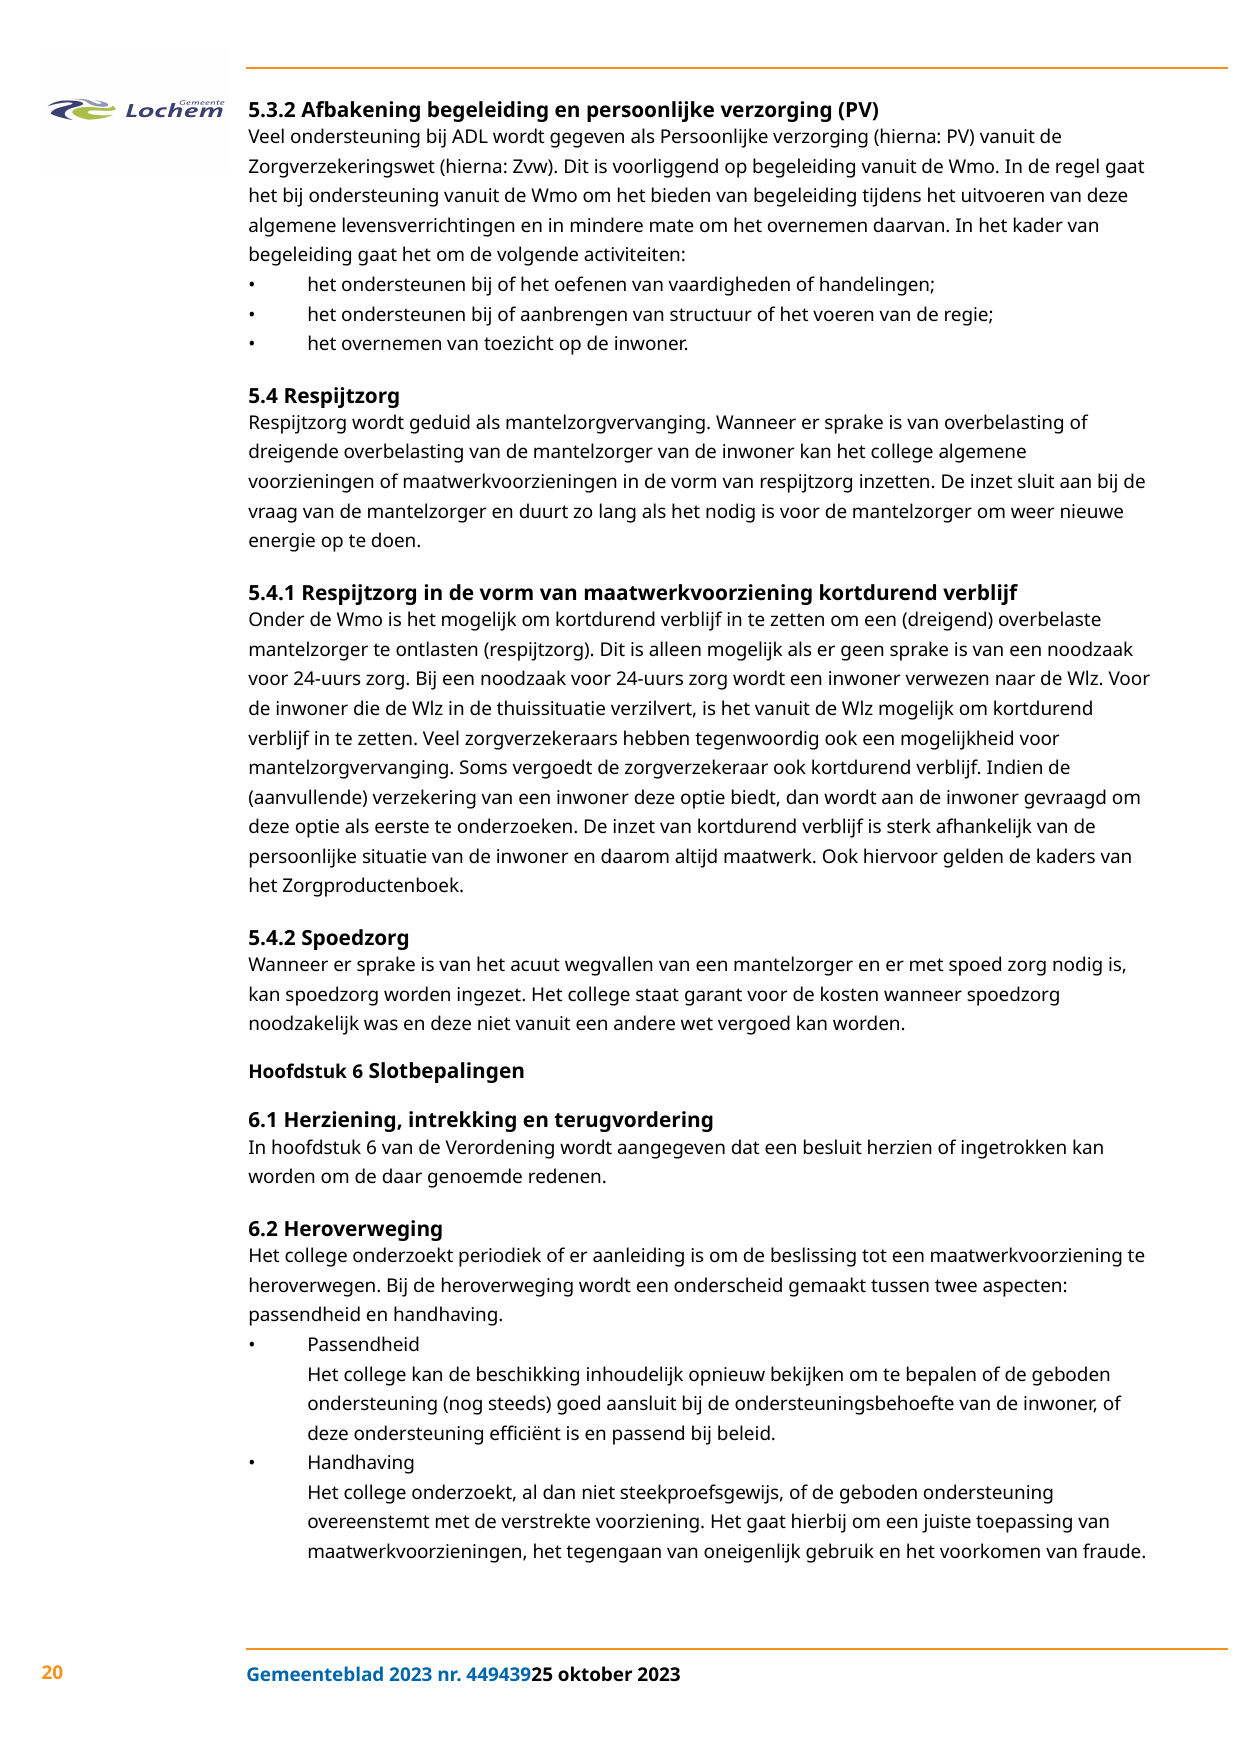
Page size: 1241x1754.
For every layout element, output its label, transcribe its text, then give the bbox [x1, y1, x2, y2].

text Wanneer er sprake is van het acuut wegvallen van een mantelzorger en er met spoed zorg nodig is, kan spoedzorg worden ingezet. Het college staat garant voor de kosten wanneer spoedzorg noodzakelijk was en deze niet vanuit een andere wet vergoed kan worden. [248, 951, 1152, 1036]
text Onder de Wmo is het mogelijk om kortdurend verblijf in te zetten om een (dreigend) overbelaste mantelzorger te ontlasten (respijtzorg). Dit is alleen mogelijk als er geen sprake is van een noodzaak voor 24-uurs zorg. Bij een noodzaak voor 24-uurs zorg wordt een inwoner verwezen naar de Wlz. Voor de inwoner die de Wlz in de thuissituatie verzilvert, is het vanuit de Wlz mogelijk om kortdurend verblijf in te zetten. Veel zorgverzekeraars hebben tegenwoordig ook een mogelijkheid voor mantelzorgvervanging. Soms vergoedt de zorgverzekeraar ook kortdurend verblijf. Indien de (aanvullende) verzekering van een inwoner deze optie biedt, dan wordt aan de inwoner gevraagd om deze optie als eerste te onderzoeken. De inzet van kortdurend verblijf is sterk afhankelijk van de persoonlijke situatie van de inwoner en daarom altijd maatwerk. Ook hiervoor gelden de kaders van het Zorgproductenboek. [248, 606, 1152, 898]
list het ondersteunen bij of aanbrengen van structuur of het voeren van de regie; [248, 301, 1152, 326]
picture [41, 47, 231, 172]
text In hoofdstuk 6 van de Verordening wordt aangegeven dat een besluit herzien of ingetrokken kan worden om de daar genoemde redenen. [248, 1134, 1152, 1189]
list Handhaving [248, 1449, 1152, 1475]
text Respijtzorg wordt geduid als mantelzorgvervanging. Wanneer er sprake is van overbelasting of dreigende overbelasting van de mantelzorger van de inwoner kan het college algemene voorzieningen of maatwerkvoorzieningen in de vorm van respijtzorg inzetten. De inzet sluit aan bij de vraag van de mantelzorger en duurt zo lang als het nodig is voor de mantelzorger om weer nieuwe energie op te doen. [248, 409, 1152, 553]
text Hoofdstuk 6 Slotbepalingen [248, 1056, 1152, 1085]
text Het college onderzoekt periodiek of er aanleiding is om de beslissing tot een maatwerkvoorziening te heroverwegen. Bij de heroverweging wordt een onderscheid gemaakt tussen twee aspecten: passendheid en handhaving. [248, 1242, 1152, 1327]
text Veel ondersteuning bij ADL wordt gegeven als Persoonlijke verzorging (hierna: PV) vanuit de Zorgverzekeringswet (hierna: Zvw). Dit is voorliggend op begeleiding vanuit de Wmo. In de regel gaat het bij ondersteuning vanuit de Wmo om het bieden van begeleiding tijdens het uitvoeren van deze algemene levensverrichtingen en in mindere mate om het overnemen daarvan. In het kader van begeleiding gaat het om de volgende activiteiten: [248, 123, 1152, 267]
text 5.3.2 Afbakening begeleiding en persoonlijke verzorging (PV) [248, 95, 1152, 123]
list Het college onderzoekt, al dan niet steekproefsgewijs, of de geboden ondersteuning overeenstemt met de verstrekte voorziening. Het gaat hierbij om een juiste toepassing van maatwerkvoorzieningen, het tegengaan van oneigenlijk gebruik en het voorkomen van fraude. [248, 1479, 1152, 1564]
list Passendheid [248, 1331, 1152, 1357]
list Het college kan de beschikking inhoudelijk opnieuw bekijken om te bepalen of de geboden ondersteuning (nog steeds) goed aansluit bij de ondersteuningsbehoefte van de inwoner, of deze ondersteuning efficiënt is en passend bij beleid. [248, 1361, 1152, 1446]
list het ondersteunen bij of het oefenen van vaardigheden of handelingen; [248, 271, 1152, 297]
text 5.4.1 Respijtzorg in de vorm van maatwerkvoorziening kortdurend verblijf [248, 578, 1152, 606]
text 6.1 Herziening, intrekking en terugvordering [248, 1106, 1152, 1134]
list het overnemen van toezicht op de inwoner. [248, 330, 1152, 356]
text 5.4.2 Spoedzorg [248, 923, 1152, 951]
text 6.2 Heroverweging [248, 1214, 1152, 1242]
text 5.4 Respijtzorg [248, 381, 1152, 409]
